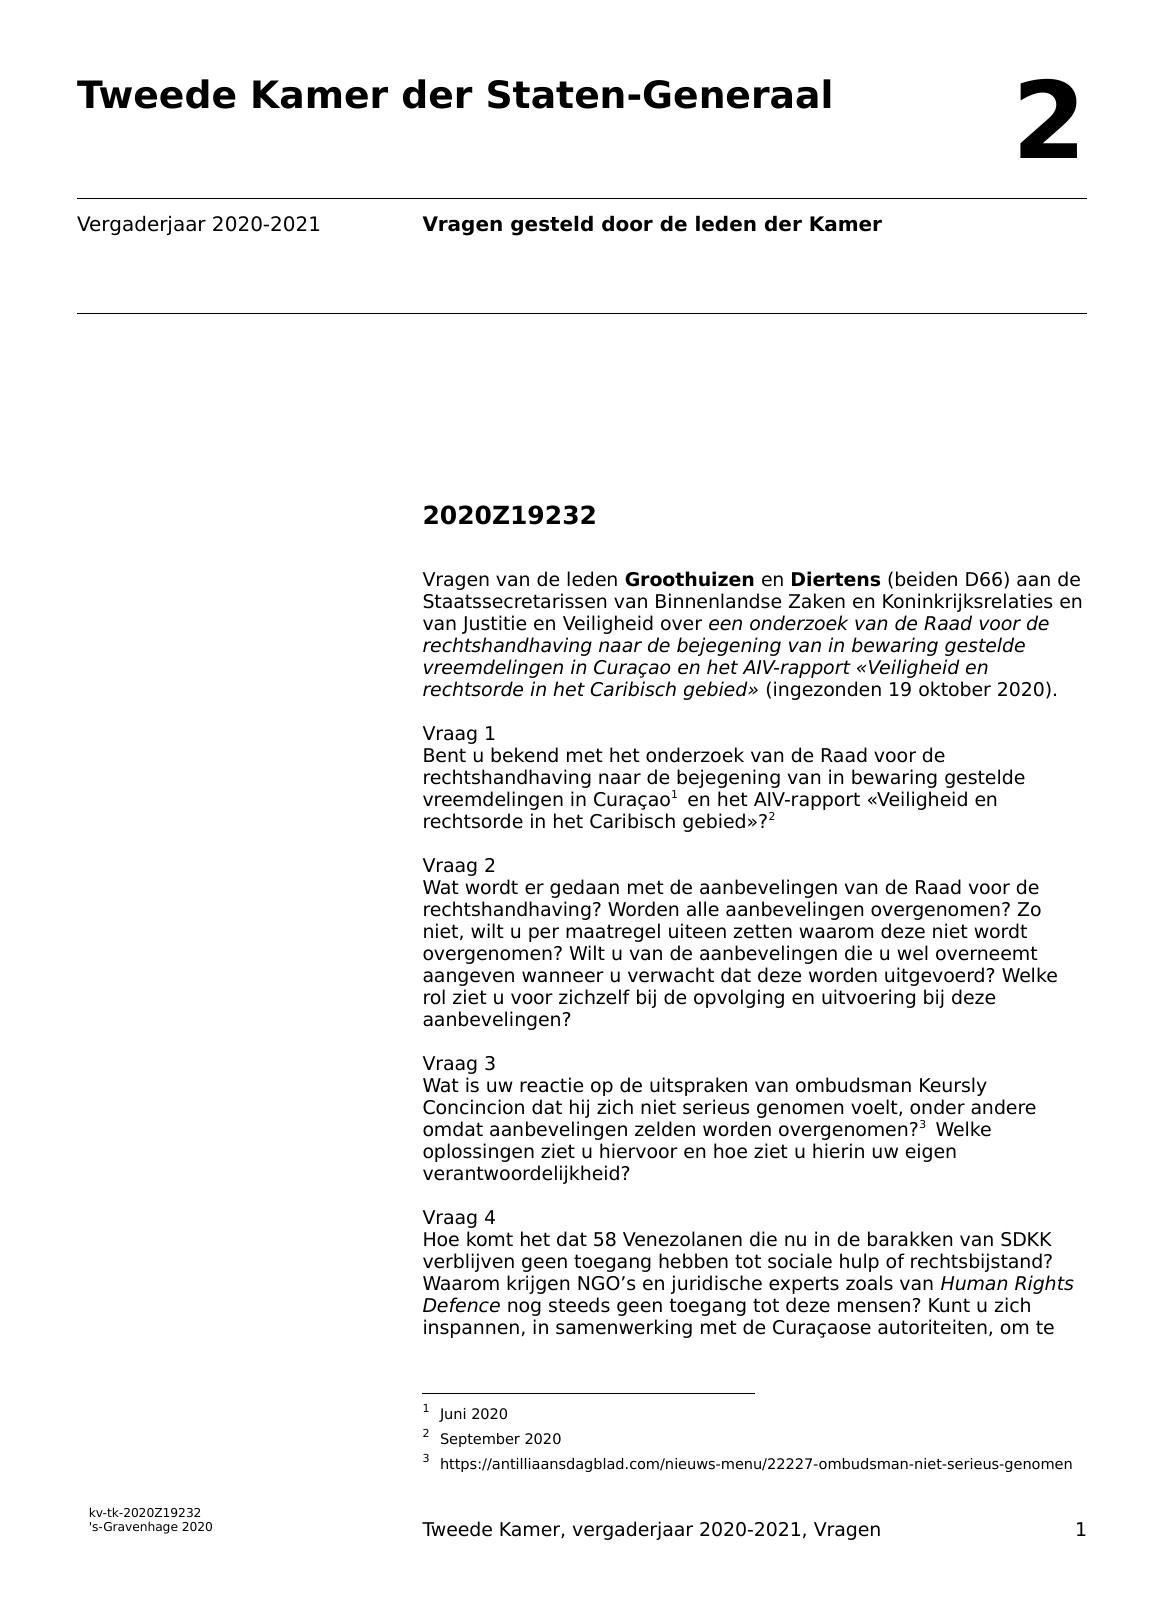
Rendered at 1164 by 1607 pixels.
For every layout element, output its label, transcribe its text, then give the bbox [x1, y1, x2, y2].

table_cell Vragen gesteld door de leden der Kamer [422, 199, 1087, 313]
text Vraag 1 [422, 723, 1087, 745]
text https://antilliaansdagblad.com/nieuws-menu/22227-ombudsman-niet-serieus-genomen [422, 1452, 1087, 1474]
text Juni 2020 [422, 1402, 1087, 1424]
text Hoe komt het dat 58 Venezolanen die nu in de barakken van SDKK verblijven geen toegang hebben tot sociale hulp of rechtsbijstand? Waarom krijgen NGO’s en juridische experts zoals van Human Rights Defence nog steeds geen toegang tot deze mensen? Kunt u zich inspannen, in samenwerking met de Curaçaose autoriteiten, om te [422, 1229, 1087, 1339]
text Wat is uw reactie op de uitspraken van ombudsman Keursly Concincion dat hij zich niet serieus genomen voelt, onder andere omdat aanbevelingen zelden worden overgenomen? Welke oplossingen ziet u hiervoor en hoe ziet u hierin uw eigen verantwoordelijkheid? [422, 1075, 1087, 1185]
text Vragen van de leden Groothuizen en Diertens (beiden D66) aan de Staatssecretarissen van Binnenlandse Zaken en Koninkrijksrelaties en van Justitie en Veiligheid over een onderzoek van de Raad voor de rechtshandhaving naar de bejegening van in bewaring gestelde vreemdelingen in Curaçao en het AIV-rapport «Veiligheid en rechtsorde in het Caribisch gebied» (ingezonden 19 oktober 2020). [422, 569, 1087, 701]
text Bent u bekend met het onderzoek van de Raad voor de rechtshandhaving naar de bejegening van in bewaring gestelde vreemdelingen in Curaçao en het AIV-rapport «Veiligheid en rechtsorde in het Caribisch gebied»? [422, 745, 1087, 833]
table_header 2 [886, 59, 1087, 198]
table_header Tweede Kamer der Staten-Generaal [77, 59, 886, 198]
text kv-tk-2020Z19232 [88, 1506, 323, 1520]
table_cell Vergaderjaar 2020-2021 [77, 199, 422, 313]
text Vraag 4 [422, 1207, 1087, 1229]
text Vraag 2 [422, 855, 1087, 877]
text Wat wordt er gedaan met de aanbevelingen van de Raad voor de rechtshandhaving? Worden alle aanbevelingen overgenomen? Zo niet, wilt u per maatregel uiteen zetten waarom deze niet wordt overgenomen? Wilt u van de aanbevelingen die u wel overneemt aangeven wanneer u verwacht dat deze worden uitgevoerd? Welke rol ziet u voor zichzelf bij de opvolging en uitvoering bij deze aanbevelingen? [422, 877, 1087, 1031]
text Vraag 3 [422, 1053, 1087, 1075]
text 2020Z19232 [422, 501, 1087, 531]
text September 2020 [422, 1427, 1087, 1449]
text 's-Gravenhage 2020 [88, 1520, 323, 1534]
